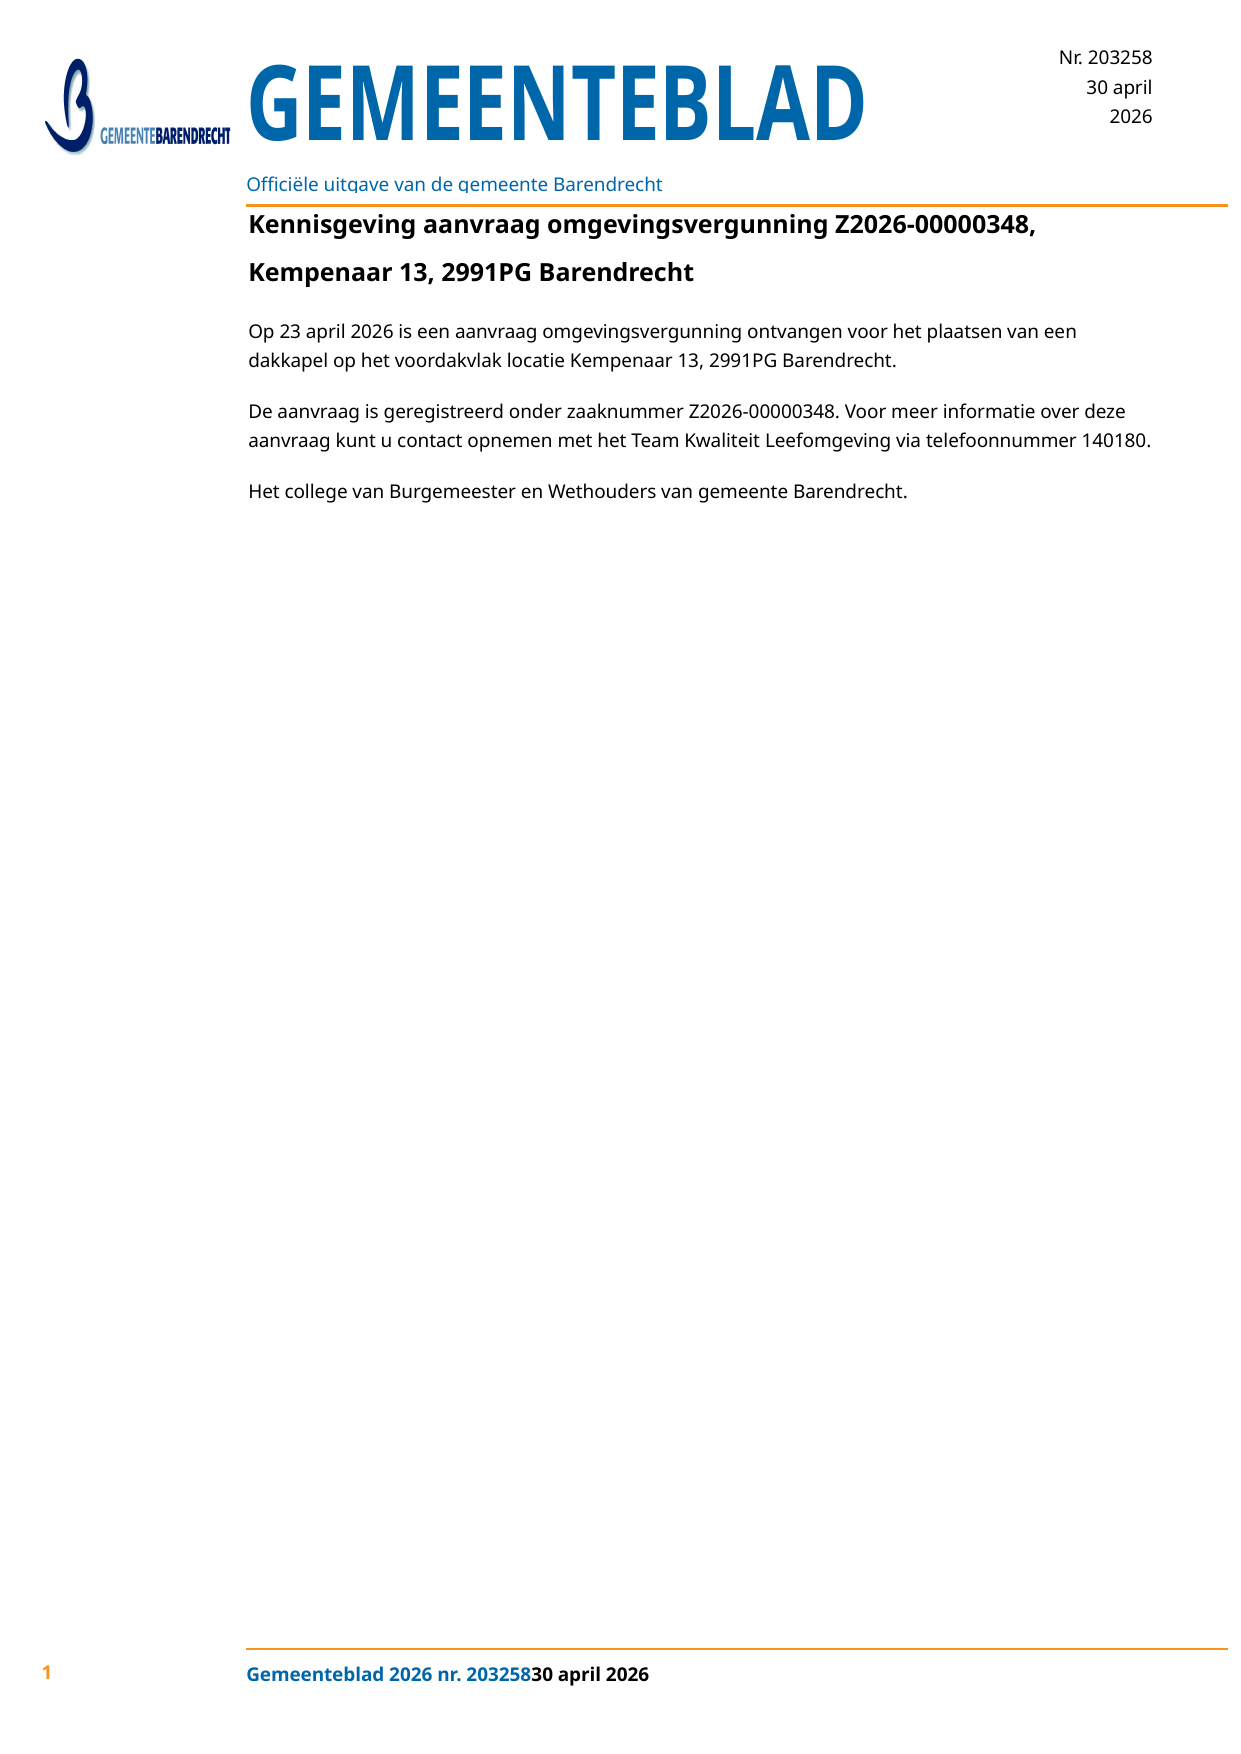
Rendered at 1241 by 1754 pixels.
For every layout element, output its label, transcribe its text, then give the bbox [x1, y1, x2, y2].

text Kennisgeving aanvraag omgevingsvergunning Z2026-00000348, Kempenaar 13, 2991PG Barendrecht [248, 207, 1152, 288]
picture [41, 47, 231, 172]
text De aanvraag is geregistreerd onder zaaknummer Z2026-00000348. Voor meer informatie over deze aanvraag kunt u contact opnemen met het Team Kwaliteit Leefomgeving via telefoonnummer 140180. [248, 398, 1152, 453]
text Het college van Burgemeester en Wethouders van gemeente Barendrecht. [248, 478, 1152, 504]
text Op 23 april 2026 is een aanvraag omgevingsvergunning ontvangen voor het plaatsen van een dakkapel op het voordakvlak locatie Kempenaar 13, 2991PG Barendrecht. [248, 318, 1152, 373]
